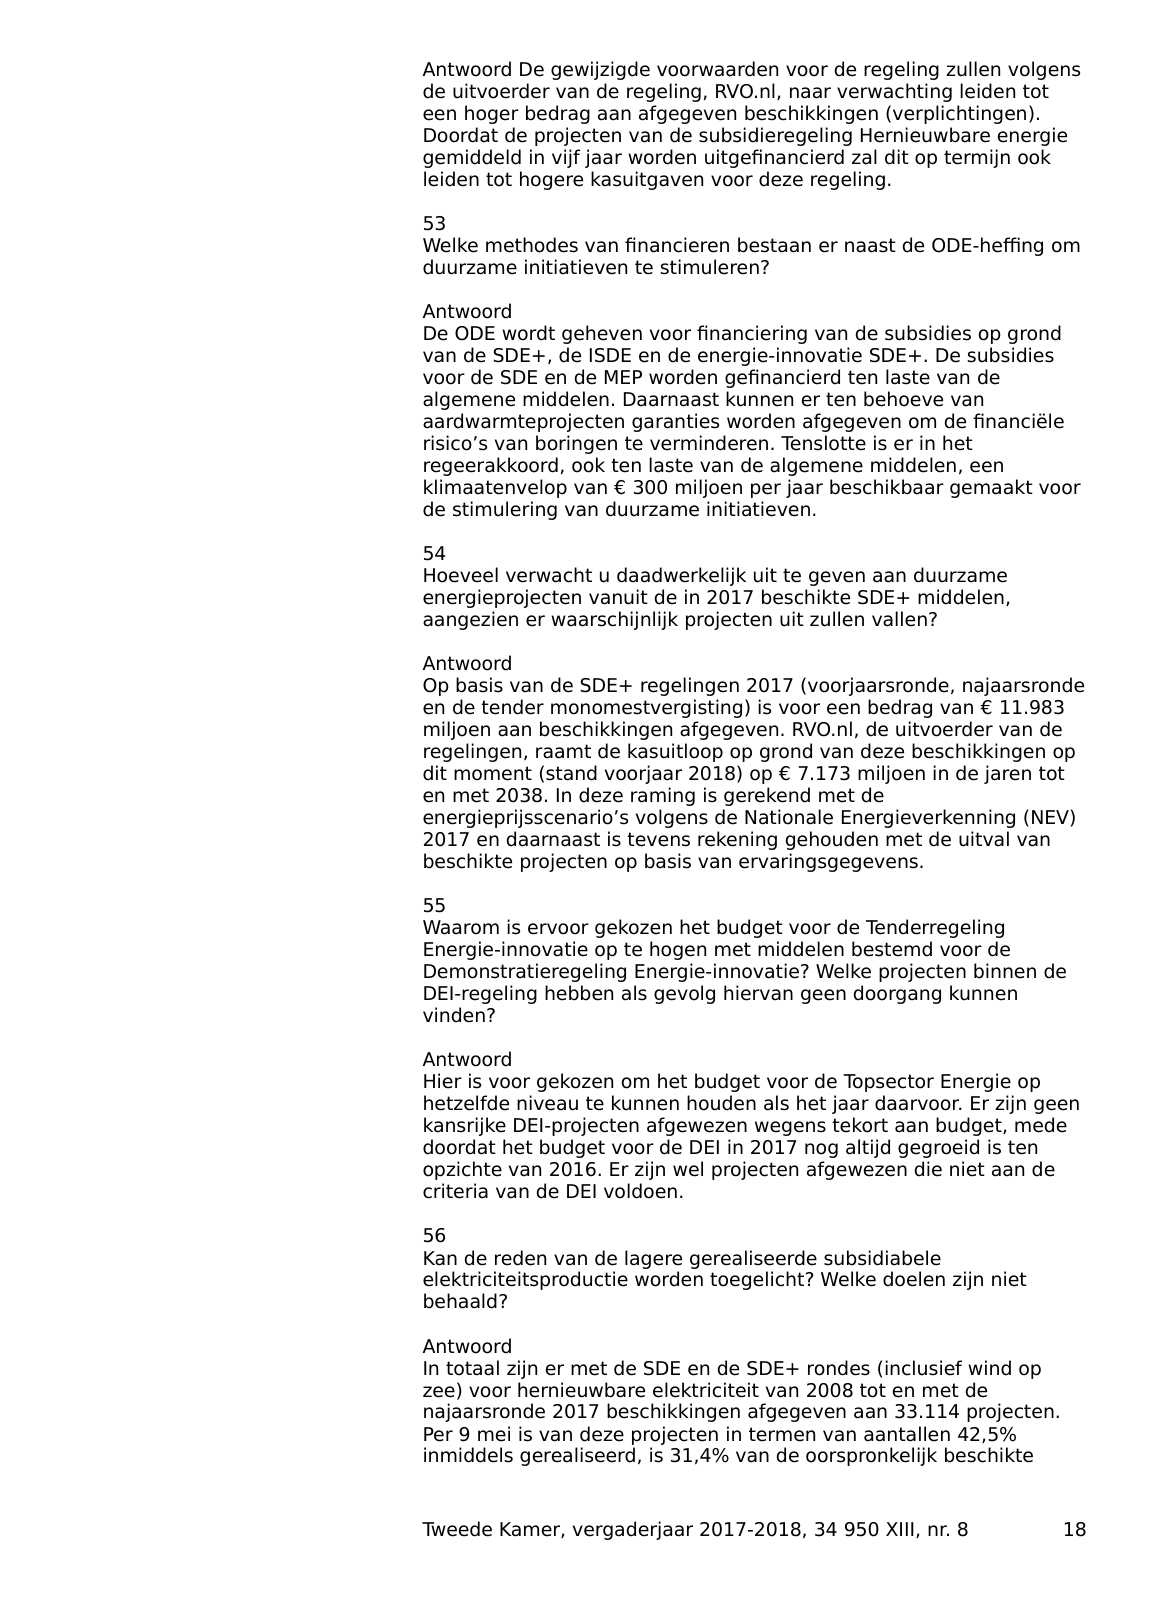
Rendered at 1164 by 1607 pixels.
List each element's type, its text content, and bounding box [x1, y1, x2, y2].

text Antwoord [422, 1049, 1087, 1071]
text 54 [422, 543, 1087, 565]
text De ODE wordt geheven voor financiering van de subsidies op grond van de SDE+, de ISDE en de energie-innovatie SDE+. De subsidies voor de SDE en de MEP worden gefinancierd ten laste van de algemene middelen. Daarnaast kunnen er ten behoeve van aardwarmteprojecten garanties worden afgegeven om de financiële risico’s van boringen te verminderen. Tenslotte is er in het regeerakkoord, ook ten laste van de algemene middelen, een klimaatenvelop van € 300 miljoen per jaar beschikbaar gemaakt voor de stimulering van duurzame initiatieven. [422, 323, 1087, 521]
text 55 [422, 895, 1087, 917]
text 56 [422, 1225, 1087, 1247]
text Kan de reden van de lagere gerealiseerde subsidiabele elektriciteitsproductie worden toegelicht? Welke doelen zijn niet behaald? [422, 1247, 1087, 1313]
text Hier is voor gekozen om het budget voor de Topsector Energie op hetzelfde niveau te kunnen houden als het jaar daarvoor. Er zijn geen kansrijke DEI-projecten afgewezen wegens tekort aan budget, mede doordat het budget voor de DEI in 2017 nog altijd gegroeid is ten opzichte van 2016. Er zijn wel projecten afgewezen die niet aan de criteria van de DEI voldoen. [422, 1071, 1087, 1203]
text Antwoord [422, 301, 1087, 323]
text Antwoord De gewijzigde voorwaarden voor de regeling zullen volgens de uitvoerder van de regeling, RVO.nl, naar verwachting leiden tot een hoger bedrag aan afgegeven beschikkingen (verplichtingen). Doordat de projecten van de subsidieregeling Hernieuwbare energie gemiddeld in vijf jaar worden uitgefinancierd zal dit op termijn ook leiden tot hogere kasuitgaven voor deze regeling. [422, 59, 1087, 191]
text Op basis van de SDE+ regelingen 2017 (voorjaarsronde, najaarsronde en de tender monomestvergisting) is voor een bedrag van € 11.983 miljoen aan beschikkingen afgegeven. RVO.nl, de uitvoerder van de regelingen, raamt de kasuitloop op grond van deze beschikkingen op dit moment (stand voorjaar 2018) op € 7.173 miljoen in de jaren tot en met 2038. In deze raming is gerekend met de energieprijsscenario’s volgens de Nationale Energieverkenning (NEV) 2017 en daarnaast is tevens rekening gehouden met de uitval van beschikte projecten op basis van ervaringsgegevens. [422, 675, 1087, 873]
text In totaal zijn er met de SDE en de SDE+ rondes (inclusief wind op zee) voor hernieuwbare elektriciteit van 2008 tot en met de najaarsronde 2017 beschikkingen afgegeven aan 33.114 projecten. Per 9 mei is van deze projecten in termen van aantallen 42,5% inmiddels gerealiseerd, is 31,4% van de oorspronkelijk beschikte [422, 1357, 1087, 1467]
text Antwoord [422, 653, 1087, 675]
text Antwoord [422, 1336, 1087, 1357]
text Hoeveel verwacht u daadwerkelijk uit te geven aan duurzame energieprojecten vanuit de in 2017 beschikte SDE+ middelen, aangezien er waarschijnlijk projecten uit zullen vallen? [422, 565, 1087, 631]
text Waarom is ervoor gekozen het budget voor de Tenderregeling Energie-innovatie op te hogen met middelen bestemd voor de Demonstratieregeling Energie-innovatie? Welke projecten binnen de DEI-regeling hebben als gevolg hiervan geen doorgang kunnen vinden? [422, 917, 1087, 1027]
text 53 [422, 213, 1087, 235]
text Welke methodes van financieren bestaan er naast de ODE-heffing om duurzame initiatieven te stimuleren? [422, 235, 1087, 279]
